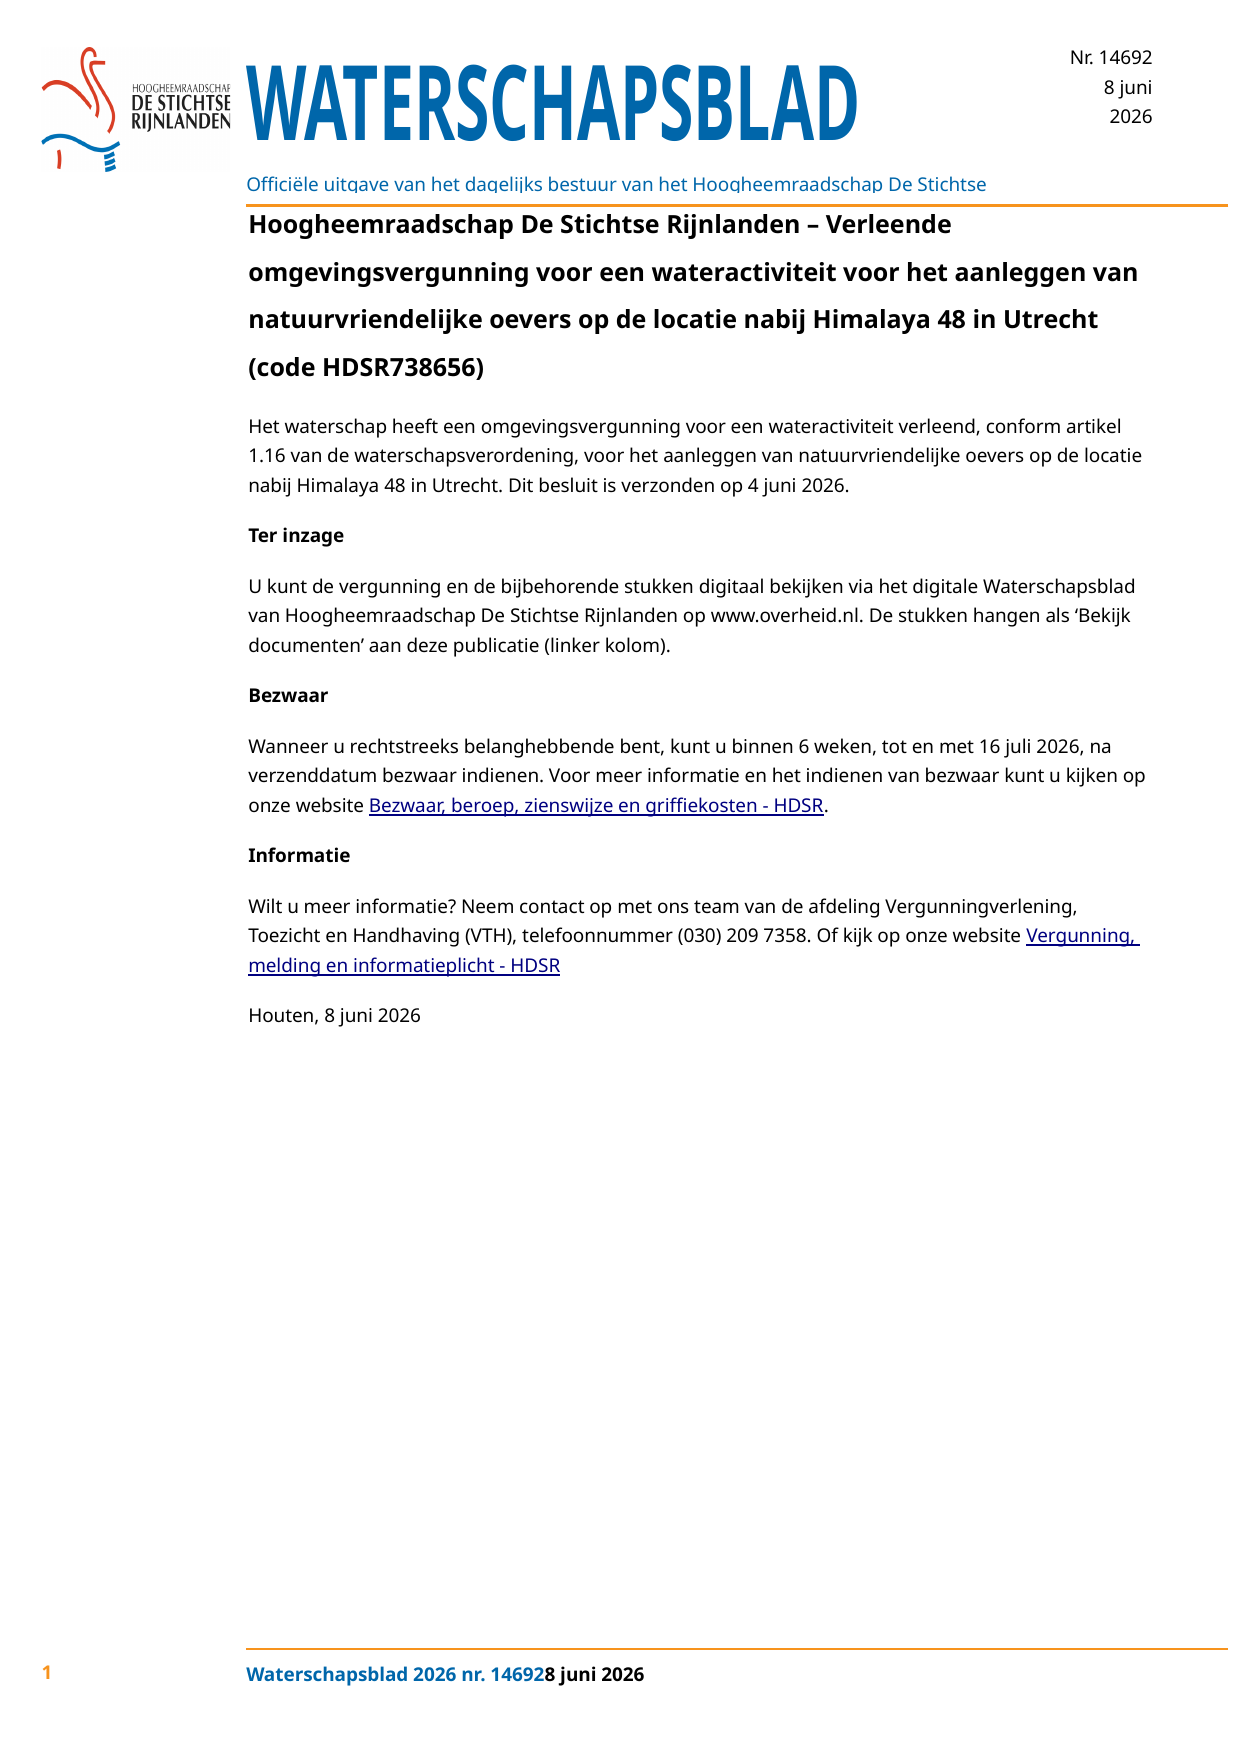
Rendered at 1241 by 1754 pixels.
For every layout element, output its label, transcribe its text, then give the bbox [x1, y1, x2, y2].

text Het waterschap heeft een omgevingsvergunning voor een wateractiviteit verleend, conform artikel 1.16 van de waterschapsverordening, voor het aanleggen van natuurvriendelijke oevers op de locatie nabij Himalaya 48 in Utrecht. Dit besluit is verzonden op 4 juni 2026. [248, 413, 1152, 498]
text Houten, 8 juni 2026 [248, 1003, 1152, 1028]
text Ter inzage [248, 523, 1152, 548]
text Wilt u meer informatie? Neem contact op met ons team van de afdeling Vergunningverlening, Toezicht en Handhaving (VTH), telefoonnummer (030) 209 7358. Of kijk op onze website Vergunning, melding en informatieplicht - HDSR [248, 893, 1152, 978]
text Informatie [248, 843, 1152, 868]
picture [41, 47, 231, 172]
text U kunt de vergunning en de bijbehorende stukken digitaal bekijken via het digitale Waterschapsblad van Hoogheemraadschap De Stichtse Rijnlanden op www.overheid.nl. De stukken hangen als ‘Bekijk documenten’ aan deze publicatie (linker kolom). [248, 573, 1152, 658]
text Wanneer u rechtstreeks belanghebbende bent, kunt u binnen 6 weken, tot en met 16 juli 2026, na verzenddatum bezwaar indienen. Voor meer informatie en het indienen van bezwaar kunt u kijken op onze website Bezwaar, beroep, zienswijze en griffiekosten - HDSR. [248, 733, 1152, 818]
text Hoogheemraadschap De Stichtse Rijnlanden – Verleende omgevingsvergunning voor een wateractiviteit voor het aanleggen van natuurvriendelijke oevers op de locatie nabij Himalaya 48 in Utrecht (code HDSR738656) [248, 207, 1152, 384]
text Bezwaar [248, 683, 1152, 708]
